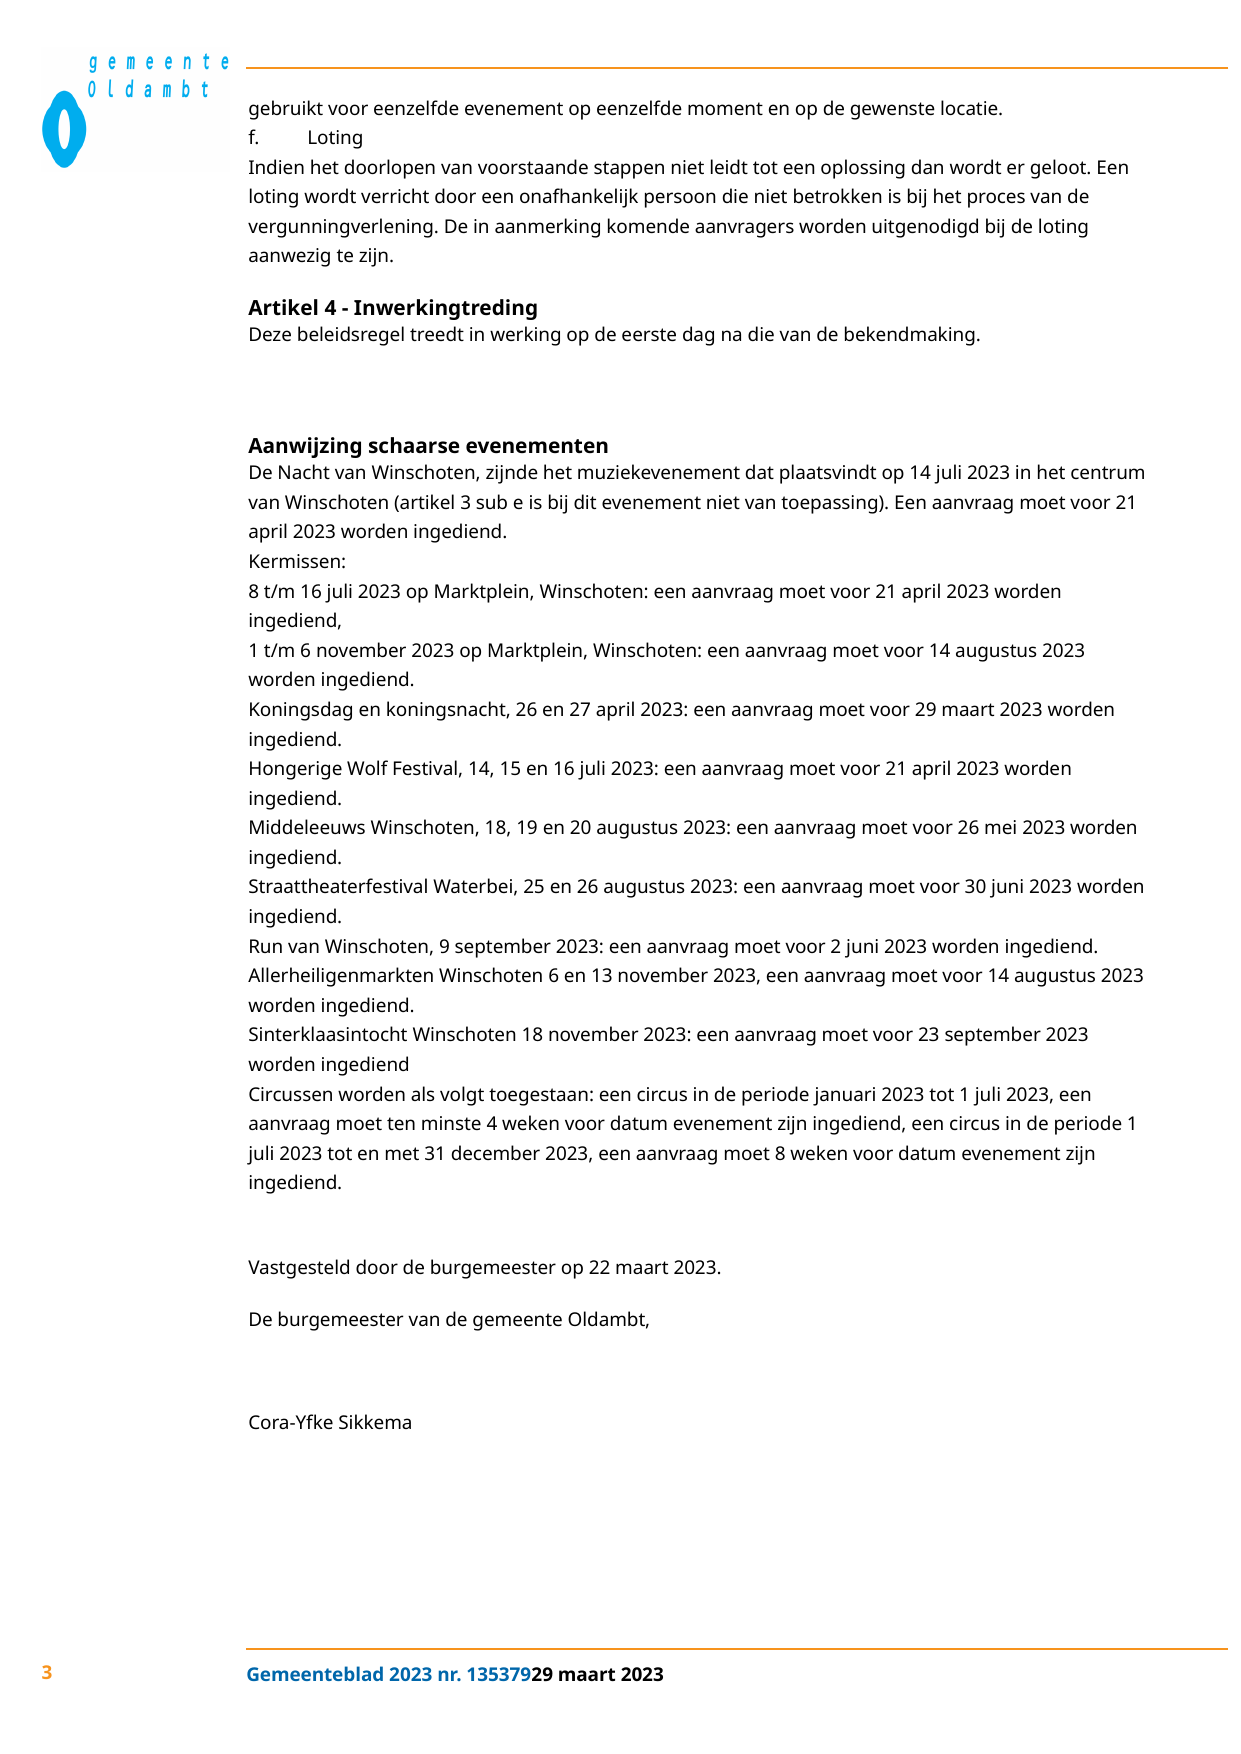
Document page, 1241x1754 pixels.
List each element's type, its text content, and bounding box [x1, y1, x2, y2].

text Run van Winschoten, 9 september 2023: een aanvraag moet voor 2 juni 2023 worden ingediend. [248, 933, 1152, 959]
text Deze beleidsregel treedt in werking op de eerste dag na die van de bekendmaking. [248, 322, 1152, 347]
text Sinterklaasintocht Winschoten 18 november 2023: een aanvraag moet voor 23 september 2023 worden ingediend [248, 1022, 1152, 1077]
text Aanwijzing schaarse evenementen [248, 431, 1152, 459]
list Loting [248, 124, 1152, 150]
picture [41, 47, 231, 172]
text Hongerige Wolf Festival, 14, 15 en 16 juli 2023: een aanvraag moet voor 21 april 2023 worden ingediend. [248, 755, 1152, 811]
text Straattheaterfestival Waterbei, 25 en 26 augustus 2023: een aanvraag moet voor 30 juni 2023 worden ingediend. [248, 874, 1152, 929]
text Artikel 4 - Inwerkingtreding [248, 293, 1152, 322]
text Indien het doorlopen van voorstaande stappen niet leidt tot een oplossing dan wordt er geloot. Een loting wordt verricht door een onafhankelijk persoon die niet betrokken is bij het proces van de vergunningverlening. De in aanmerking komende aanvragers worden uitgenodigd bij de loting aanwezig te zijn. [248, 154, 1152, 268]
text Middeleeuws Winschoten, 18, 19 en 20 augustus 2023: een aanvraag moet voor 26 mei 2023 worden ingediend. [248, 814, 1152, 870]
text gebruikt voor eenzelfde evenement op eenzelfde moment en op de gewenste locatie. [248, 95, 1152, 121]
text Koningsdag en koningsnacht, 26 en 27 april 2023: een aanvraag moet voor 29 maart 2023 worden ingediend. [248, 696, 1152, 752]
text Vastgesteld door de burgemeester op 22 maart 2023. [248, 1254, 1152, 1280]
text Allerheiligenmarkten Winschoten 6 en 13 november 2023, een aanvraag moet voor 14 augustus 2023 worden ingediend. [248, 962, 1152, 1018]
text 1 t/m 6 november 2023 op Marktplein, Winschoten: een aanvraag moet voor 14 augustus 2023 worden ingediend. [248, 637, 1152, 692]
text De Nacht van Winschoten, zijnde het muziekevenement dat plaatsvindt op 14 juli 2023 in het centrum van Winschoten (artikel 3 sub e is bij dit evenement niet van toepassing). Een aanvraag moet voor 21 april 2023 worden ingediend. [248, 459, 1152, 544]
text Kermissen: [248, 548, 1152, 574]
text De burgemeester van de gemeente Oldambt, [248, 1306, 1152, 1332]
text 8 t/m 16 juli 2023 op Marktplein, Winschoten: een aanvraag moet voor 21 april 2023 worden ingediend, [248, 578, 1152, 633]
text Cora-Yfke Sikkema [248, 1409, 1152, 1434]
text Circussen worden als volgt toegestaan: een circus in de periode januari 2023 tot 1 juli 2023, een aanvraag moet ten minste 4 weken voor datum evenement zijn ingediend, een circus in de periode 1 juli 2023 tot en met 31 december 2023, een aanvraag moet 8 weken voor datum evenement zijn ingediend. [248, 1081, 1152, 1195]
